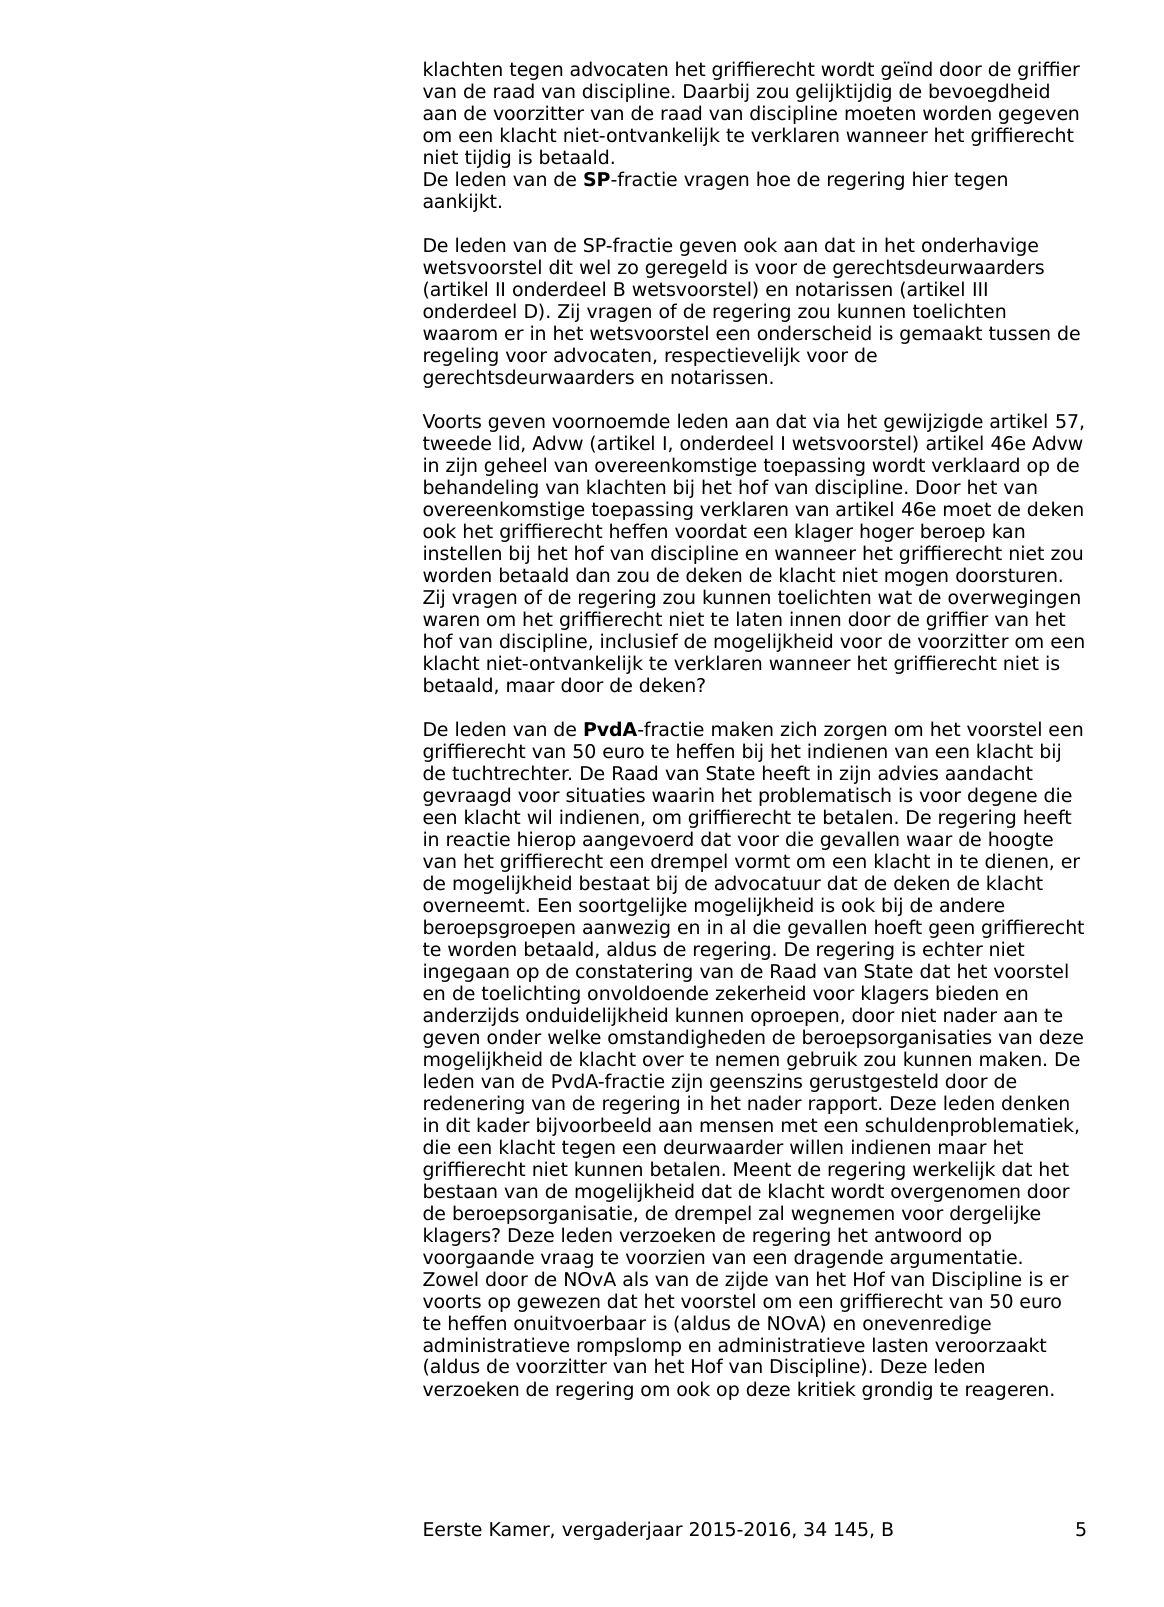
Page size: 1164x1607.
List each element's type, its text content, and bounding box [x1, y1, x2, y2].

text Voorts geven voornoemde leden aan dat via het gewijzigde artikel 57, tweede lid, Advw (artikel I, onderdeel I wetsvoorstel) artikel 46e Advw in zijn geheel van overeenkomstige toepassing wordt verklaard op de behandeling van klachten bij het hof van discipline. Door het van overeenkomstige toepassing verklaren van artikel 46e moet de deken ook het griffierecht heffen voordat een klager hoger beroep kan instellen bij het hof van discipline en wanneer het griffierecht niet zou worden betaald dan zou de deken de klacht niet mogen doorsturen. Zij vragen of de regering zou kunnen toelichten wat de overwegingen waren om het griffierecht niet te laten innen door de griffier van het hof van discipline, inclusief de mogelijkheid voor de voorzitter om een klacht niet-ontvankelijk te verklaren wanneer het griffierecht niet is betaald, maar door de deken? [422, 411, 1087, 697]
text klachten tegen advocaten het griffierecht wordt geïnd door de griffier van de raad van discipline. Daarbij zou gelijktijdig de bevoegdheid aan de voorzitter van de raad van discipline moeten worden gegeven om een klacht niet-ontvankelijk te verklaren wanneer het griffierecht niet tijdig is betaald. [422, 59, 1087, 169]
text Zowel door de NOvA als van de zijde van het Hof van Discipline is er voorts op gewezen dat het voorstel om een griffierecht van 50 euro te heffen onuitvoerbaar is (aldus de NOvA) en onevenredige administratieve rompslomp en administratieve lasten veroorzaakt (aldus de voorzitter van het Hof van Discipline). Deze leden verzoeken de regering om ook op deze kritiek grondig te reageren. [422, 1268, 1087, 1400]
text De leden van de PvdA-fractie maken zich zorgen om het voorstel een griffierecht van 50 euro te heffen bij het indienen van een klacht bij de tuchtrechter. De Raad van State heeft in zijn advies aandacht gevraagd voor situaties waarin het problematisch is voor degene die een klacht wil indienen, om griffierecht te betalen. De regering heeft in reactie hierop aangevoerd dat voor die gevallen waar de hoogte van het griffierecht een drempel vormt om een klacht in te dienen, er de mogelijkheid bestaat bij de advocatuur dat de deken de klacht overneemt. Een soortgelijke mogelijkheid is ook bij de andere beroepsgroepen aanwezig en in al die gevallen hoeft geen griffierecht te worden betaald, aldus de regering. De regering is echter niet ingegaan op de constatering van de Raad van State dat het voorstel en de toelichting onvoldoende zekerheid voor klagers bieden en anderzijds onduidelijkheid kunnen oproepen, door niet nader aan te geven onder welke omstandigheden de beroepsorganisaties van deze mogelijkheid de klacht over te nemen gebruik zou kunnen maken. De leden van de PvdA-fractie zijn geenszins gerustgesteld door de redenering van de regering in het nader rapport. Deze leden denken in dit kader bijvoorbeeld aan mensen met een schuldenproblematiek, die een klacht tegen een deurwaarder willen indienen maar het griffierecht niet kunnen betalen. Meent de regering werkelijk dat het bestaan van de mogelijkheid dat de klacht wordt overgenomen door de beroepsorganisatie, de drempel zal wegnemen voor dergelijke klagers? Deze leden verzoeken de regering het antwoord op voorgaande vraag te voorzien van een dragende argumentatie. [422, 719, 1087, 1268]
text De leden van de SP-fractie vragen hoe de regering hier tegen aankijkt. [422, 169, 1087, 213]
text De leden van de SP-fractie geven ook aan dat in het onderhavige wetsvoorstel dit wel zo geregeld is voor de gerechtsdeurwaarders (artikel II onderdeel B wetsvoorstel) en notarissen (artikel III onderdeel D). Zij vragen of de regering zou kunnen toelichten waarom er in het wetsvoorstel een onderscheid is gemaakt tussen de regeling voor advocaten, respectievelijk voor de gerechtsdeurwaarders en notarissen. [422, 235, 1087, 389]
